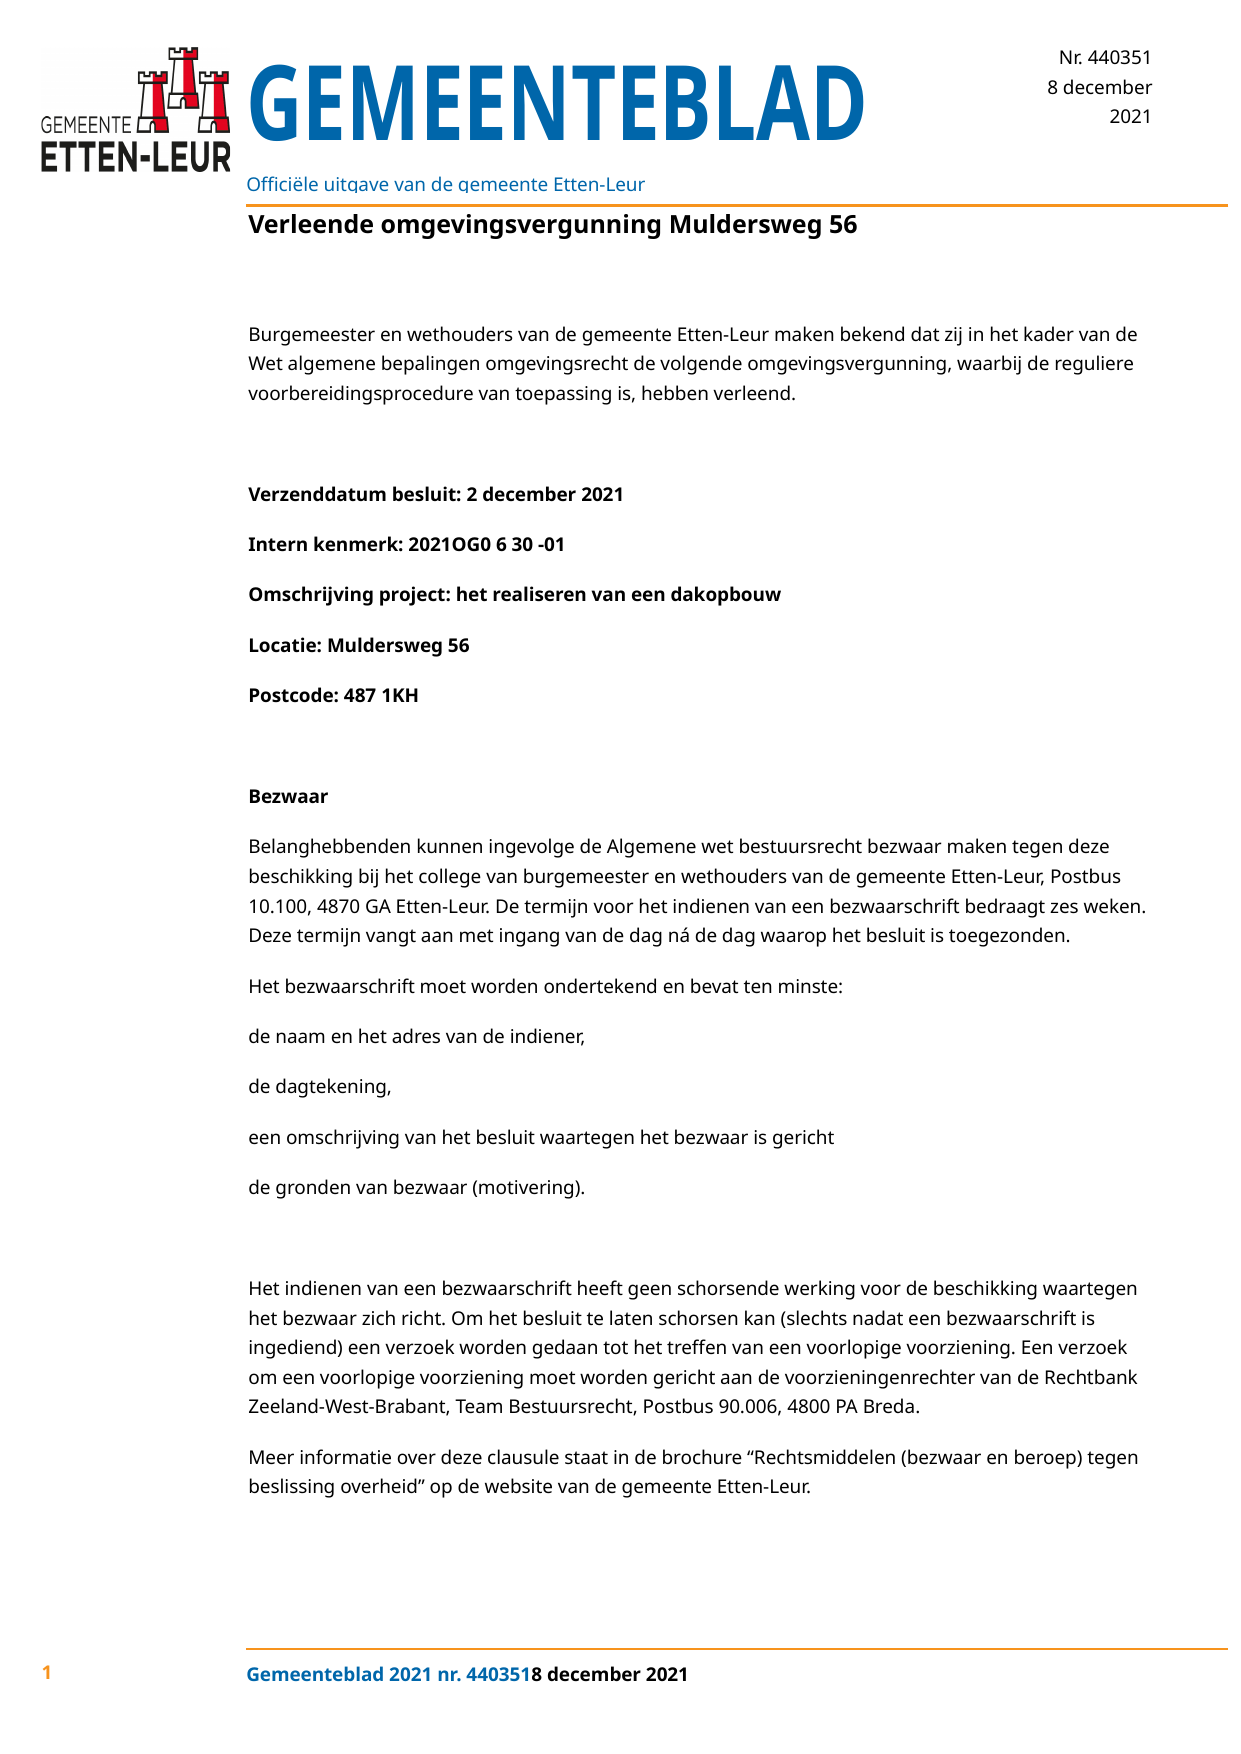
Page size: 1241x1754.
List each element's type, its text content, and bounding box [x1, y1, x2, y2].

text de dagtekening, [248, 1074, 1152, 1099]
text de gronden van bezwaar (motivering). [248, 1174, 1152, 1200]
text Locatie: Muldersweg 56 [248, 632, 1152, 658]
text Bezwaar [248, 783, 1152, 809]
text Verleende omgevingsvergunning Muldersweg 56 [248, 207, 1152, 241]
text Het indienen van een bezwaarschrift heeft geen schorsende werking voor de beschikking waartegen het bezwaar zich richt. Om het besluit te laten schorsen kan (slechts nadat een bezwaarschrift is ingediend) een verzoek worden gedaan tot het treffen van een voorlopige voorziening. Een verzoek om een voorlopige voorziening moet worden gericht aan de voorzieningenrechter van de Rechtbank Zeeland-West-Brabant, Team Bestuursrecht, Postbus 90.006, 4800 PA Breda. [248, 1275, 1152, 1419]
text de naam en het adres van de indiener, [248, 1023, 1152, 1049]
text een omschrijving van het besluit waartegen het bezwaar is gericht [248, 1124, 1152, 1150]
text Verzenddatum besluit: 2 december 2021 [248, 481, 1152, 506]
text Postcode: 487 1KH [248, 682, 1152, 708]
text Meer informatie over deze clausule staat in de brochure “Rechtsmiddelen (bezwaar en beroep) tegen beslissing overheid” op de website van de gemeente Etten-Leur. [248, 1444, 1152, 1499]
text Intern kenmerk: 2021OG0 6 30 -01 [248, 531, 1152, 557]
picture [41, 47, 231, 172]
text Belanghebbenden kunnen ingevolge de Algemene wet bestuursrecht bezwaar maken tegen deze beschikking bij het college van burgemeester en wethouders van de gemeente Etten-Leur, Postbus 10.100, 4870 GA Etten-Leur. De termijn voor het indienen van een bezwaarschrift bedraagt zes weken. Deze termijn vangt aan met ingang van de dag ná de dag waarop het besluit is toegezonden. [248, 834, 1152, 948]
text Omschrijving project: het realiseren van een dakopbouw [248, 582, 1152, 607]
text Het bezwaarschrift moet worden ondertekend en bevat ten minste: [248, 973, 1152, 998]
text Burgemeester en wethouders van de gemeente Etten-Leur maken bekend dat zij in het kader van de Wet algemene bepalingen omgevingsrecht de volgende omgevingsvergunning, waarbij de reguliere voorbereidingsprocedure van toepassing is, hebben verleend. [248, 321, 1152, 406]
